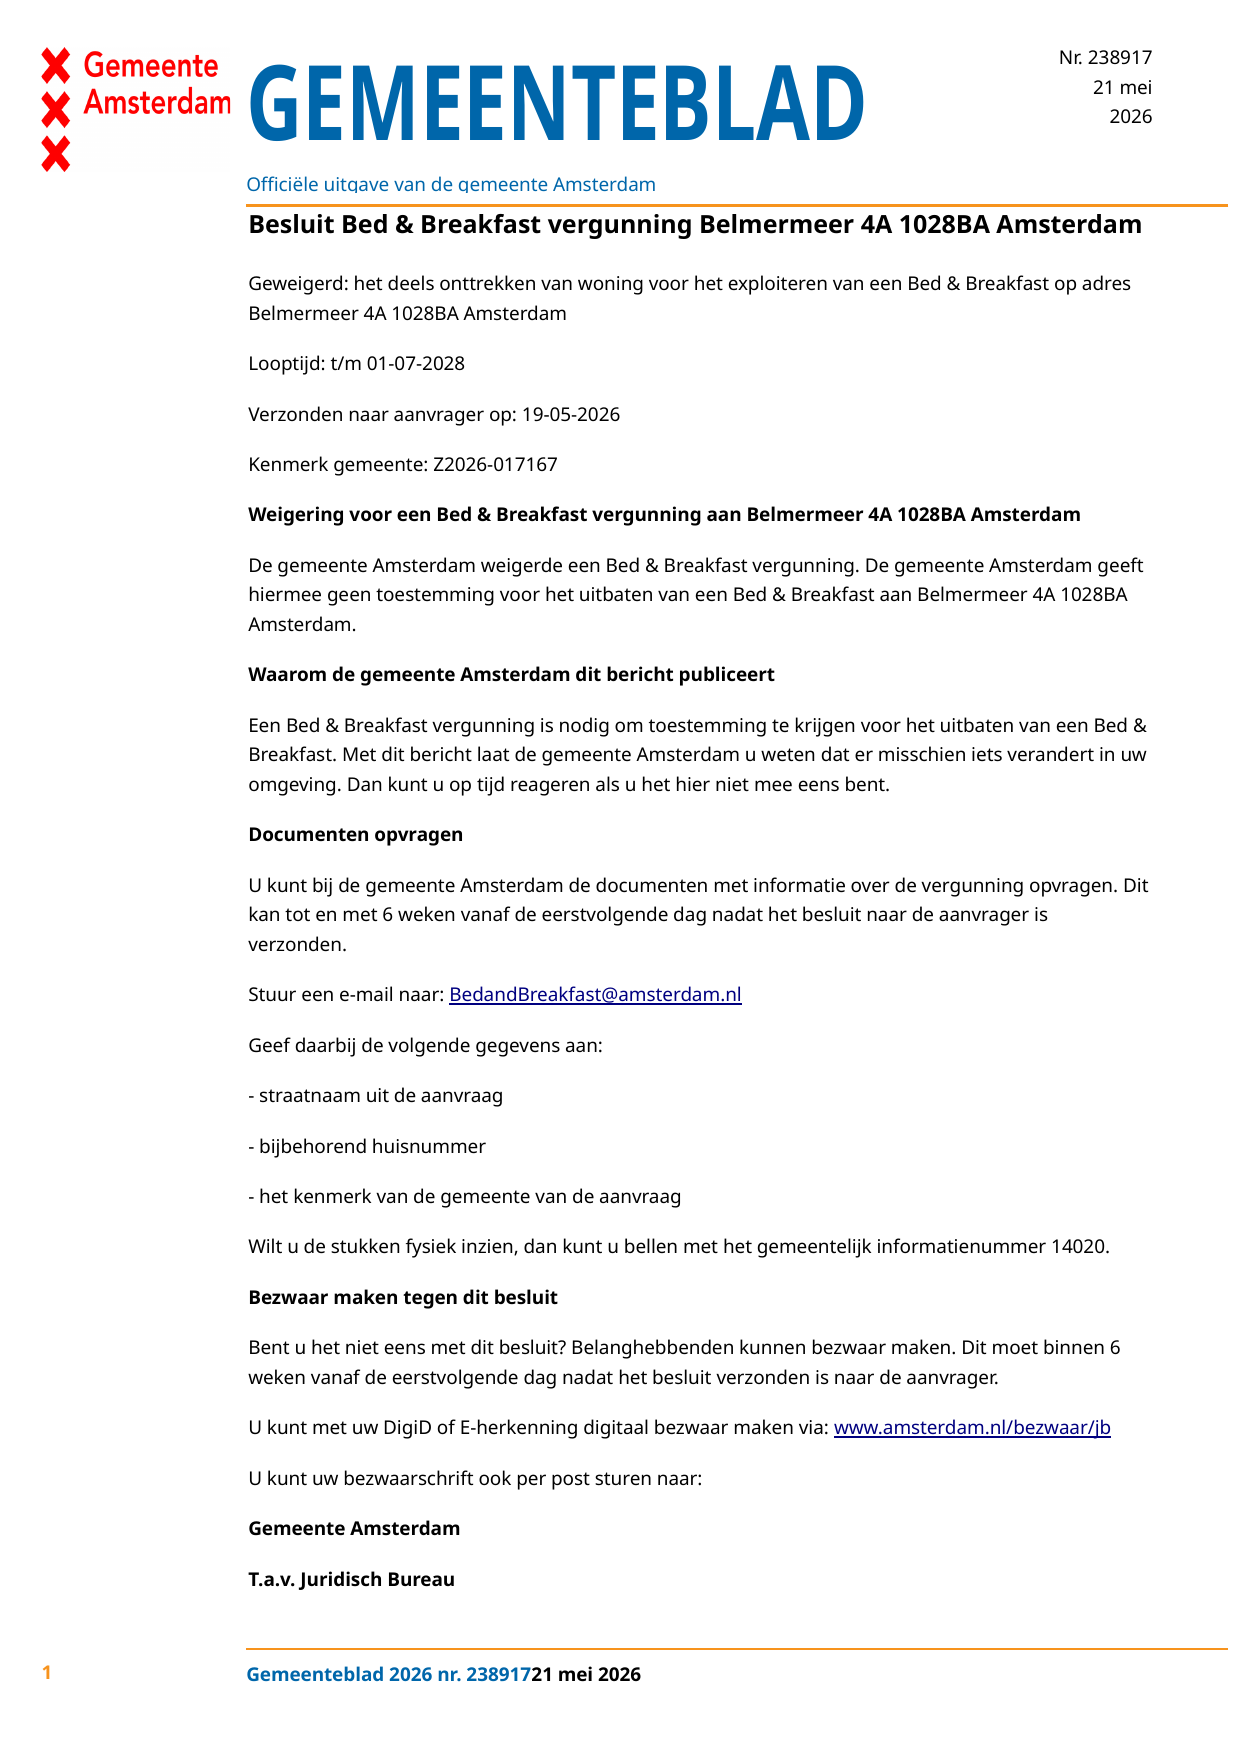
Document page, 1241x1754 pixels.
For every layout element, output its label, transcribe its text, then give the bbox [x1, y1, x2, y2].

text Stuur een e-mail naar: BedandBreakfast@amsterdam.nl [248, 982, 1152, 1007]
text Weigering voor een Bed & Breakfast vergunning aan Belmermeer 4A 1028BA Amsterdam [248, 502, 1152, 527]
text T.a.v. Juridisch Bureau [248, 1566, 1152, 1591]
text Bezwaar maken tegen dit besluit [248, 1284, 1152, 1310]
text - bijbehorend huisnummer [248, 1133, 1152, 1158]
text Besluit Bed & Breakfast vergunning Belmermeer 4A 1028BA Amsterdam [248, 207, 1152, 241]
text Wilt u de stukken fysiek inzien, dan kunt u bellen met het gemeentelijk informatienummer 14020. [248, 1234, 1152, 1259]
text Looptijd: t/m 01-07-2028 [248, 350, 1152, 376]
text Waarom de gemeente Amsterdam dit bericht publiceert [248, 662, 1152, 687]
text Bent u het niet eens met dit besluit? Belanghebbenden kunnen bezwaar maken. Dit moet binnen 6 weken vanaf de eerstvolgende dag nadat het besluit verzonden is naar de aanvrager. [248, 1334, 1152, 1390]
text U kunt met uw DigiD of E-herkenning digitaal bezwaar maken via: www.amsterdam.nl/bezwaar/jb [248, 1414, 1152, 1440]
text - straatnaam uit de aanvraag [248, 1082, 1152, 1108]
text Een Bed & Breakfast vergunning is nodig om toestemming te krijgen voor het uitbaten van een Bed & Breakfast. Met dit bericht laat de gemeente Amsterdam u weten dat er misschien iets verandert in uw omgeving. Dan kunt u op tijd reageren als u het hier niet mee eens bent. [248, 712, 1152, 797]
text U kunt uw bezwaarschrift ook per post sturen naar: [248, 1465, 1152, 1491]
text De gemeente Amsterdam weigerde een Bed & Breakfast vergunning. De gemeente Amsterdam geeft hiermee geen toestemming voor het uitbaten van een Bed & Breakfast aan Belmermeer 4A 1028BA Amsterdam. [248, 552, 1152, 637]
text Geweigerd: het deels onttrekken van woning voor het exploiteren van een Bed & Breakfast op adres Belmermeer 4A 1028BA Amsterdam [248, 270, 1152, 326]
text Gemeente Amsterdam [248, 1515, 1152, 1541]
text Verzonden naar aanvrager op: 19-05-2026 [248, 401, 1152, 426]
text Documenten opvragen [248, 822, 1152, 847]
text - het kenmerk van de gemeente van de aanvraag [248, 1183, 1152, 1209]
text U kunt bij de gemeente Amsterdam de documenten met informatie over de vergunning opvragen. Dit kan tot en met 6 weken vanaf de eerstvolgende dag nadat het besluit naar de aanvrager is verzonden. [248, 872, 1152, 957]
picture [41, 47, 231, 172]
text Kenmerk gemeente: Z2026-017167 [248, 451, 1152, 477]
text Geef daarbij de volgende gegevens aan: [248, 1032, 1152, 1058]
